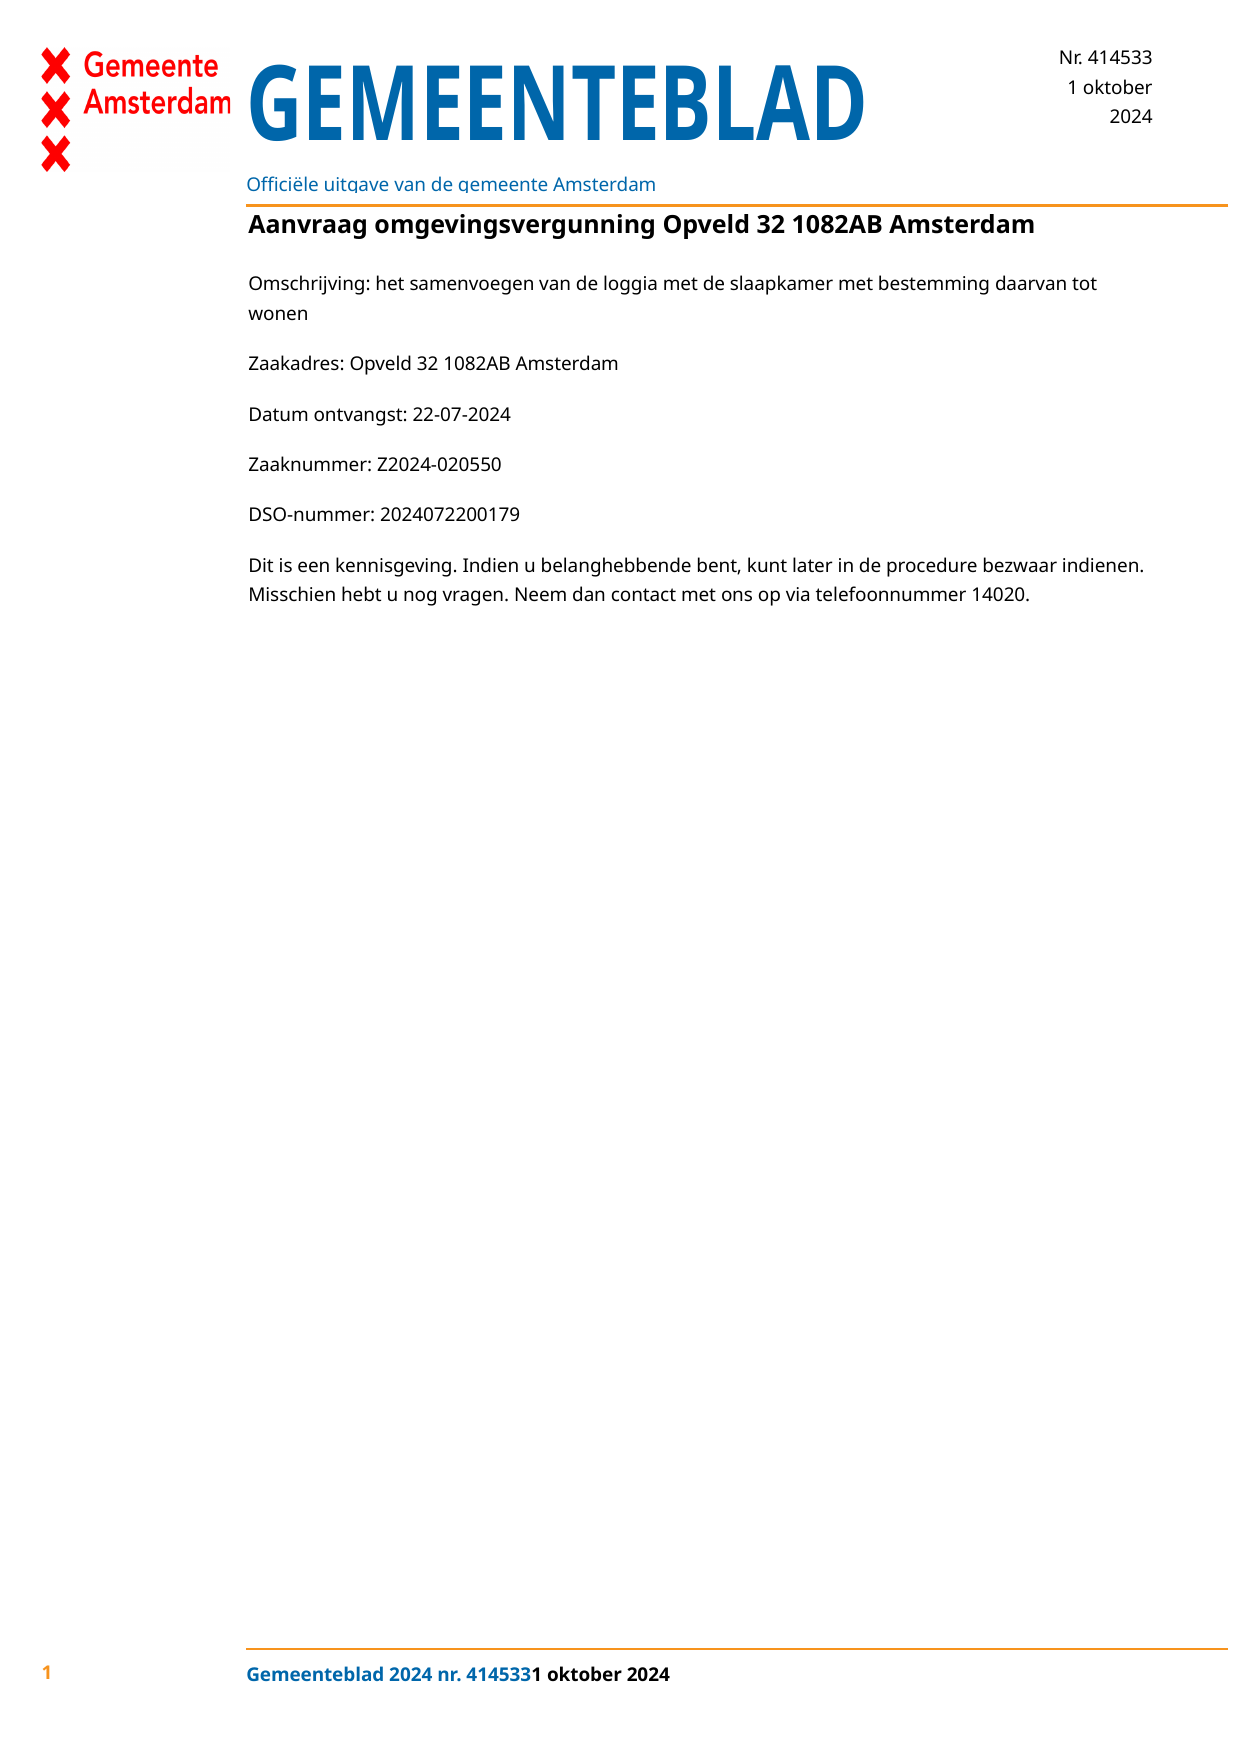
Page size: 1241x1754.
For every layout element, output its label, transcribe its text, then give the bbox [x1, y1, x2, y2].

picture [41, 47, 231, 172]
text DSO-nummer: 2024072200179 [248, 502, 1152, 527]
text Omschrijving: het samenvoegen van de loggia met de slaapkamer met bestemming daarvan tot wonen [248, 270, 1152, 326]
text Zaakadres: Opveld 32 1082AB Amsterdam [248, 350, 1152, 376]
text Zaaknummer: Z2024-020550 [248, 451, 1152, 477]
text Dit is een kennisgeving. Indien u belanghebbende bent, kunt later in de procedure bezwaar indienen. Misschien hebt u nog vragen. Neem dan contact met ons op via telefoonnummer 14020. [248, 552, 1152, 607]
text Datum ontvangst: 22-07-2024 [248, 401, 1152, 426]
text Aanvraag omgevingsvergunning Opveld 32 1082AB Amsterdam [248, 207, 1152, 241]
